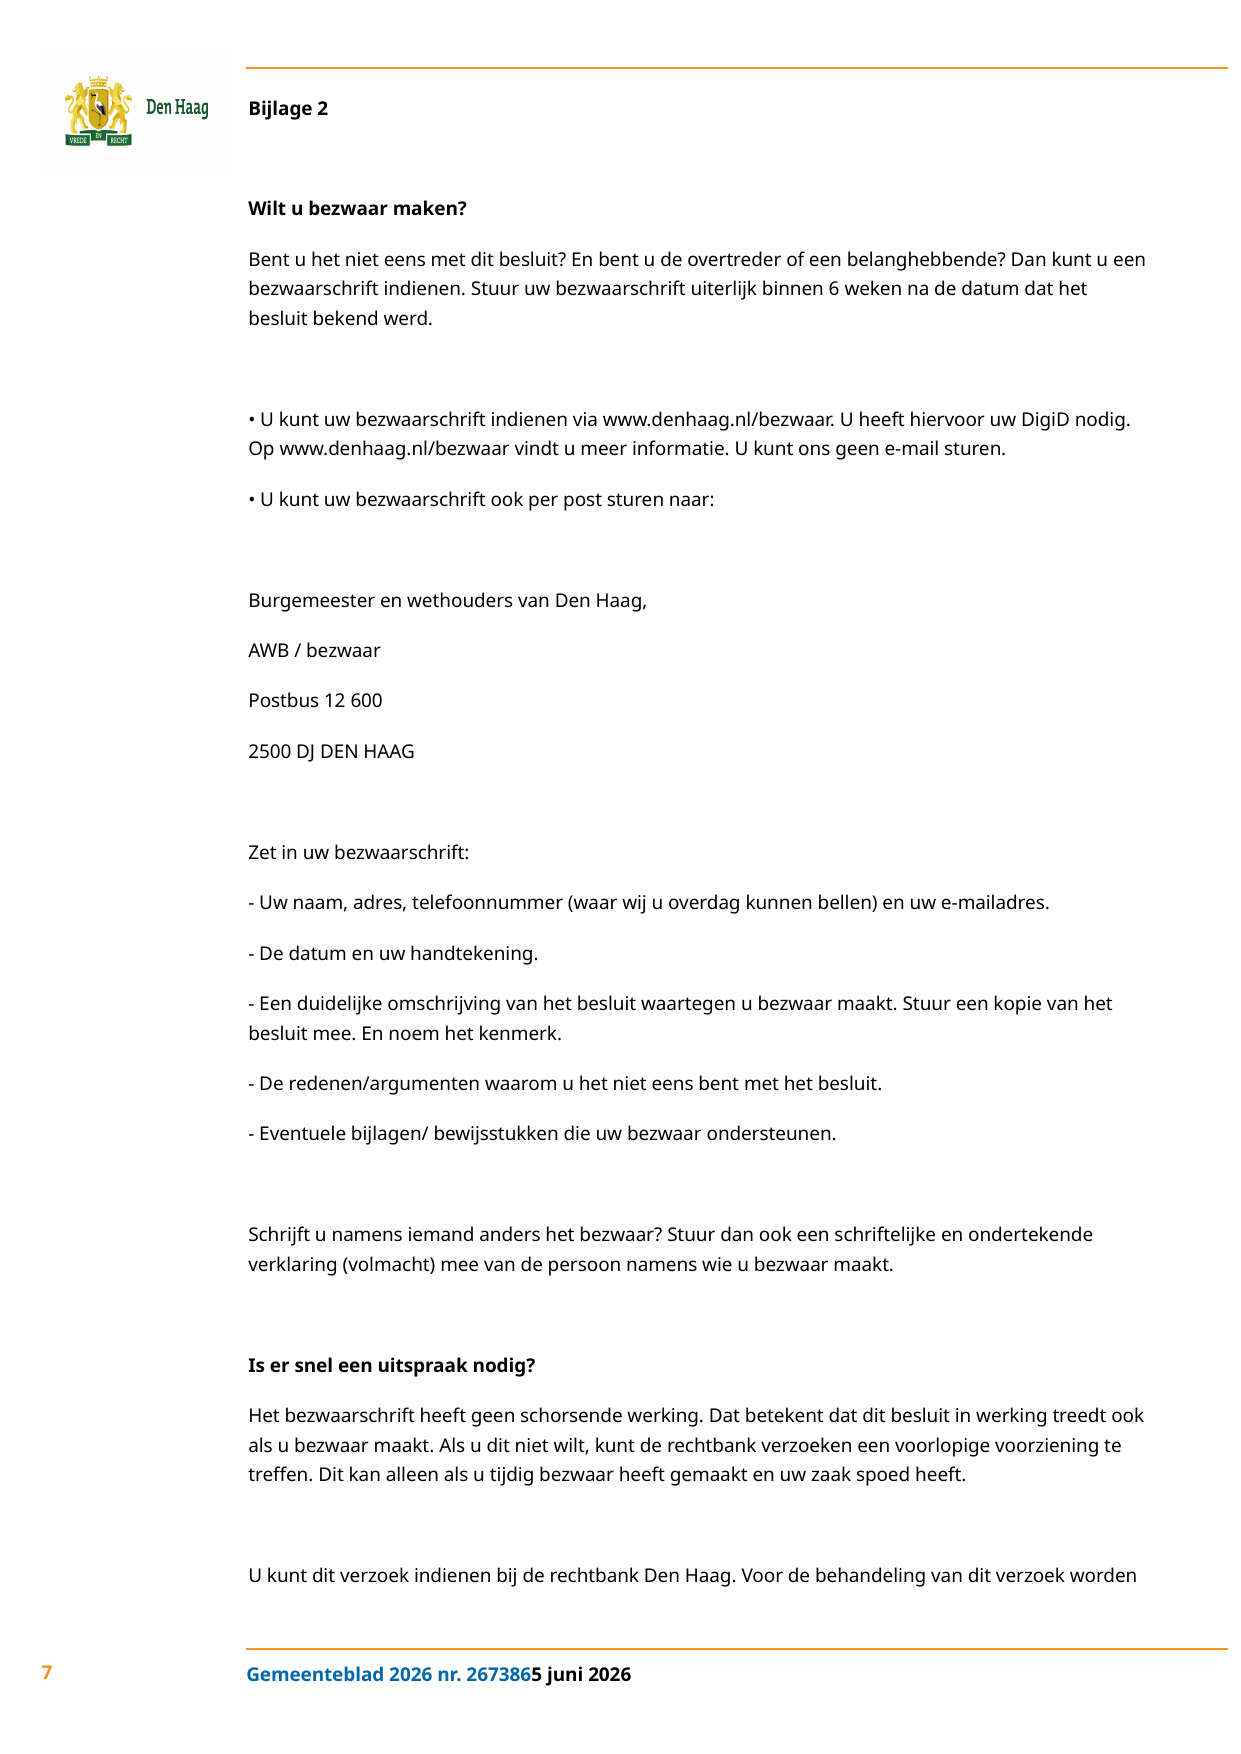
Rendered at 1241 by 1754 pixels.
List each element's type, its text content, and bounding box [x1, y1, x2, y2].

text • U kunt uw bezwaarschrift ook per post sturen naar: [248, 486, 1152, 512]
text Postbus 12 600 [248, 688, 1152, 713]
text - De datum en uw handtekening. [248, 940, 1152, 966]
picture [41, 47, 231, 172]
text 2500 DJ DEN HAAG [248, 738, 1152, 764]
text Het bezwaarschrift heeft geen schorsende werking. Dat betekent dat dit besluit in werking treedt ook als u bezwaar maakt. Als u dit niet wilt, kunt de rechtbank verzoeken een voorlopige voorziening te treffen. Dit kan alleen als u tijdig bezwaar heeft gemaakt en uw zaak spoed heeft. [248, 1402, 1152, 1487]
text - De redenen/argumenten waarom u het niet eens bent met het besluit. [248, 1070, 1152, 1096]
text U kunt dit verzoek indienen bij de rechtbank Den Haag. Voor de behandeling van dit verzoek worden [248, 1562, 1152, 1588]
text Zet in uw bezwaarschrift: [248, 839, 1152, 865]
text AWB / bezwaar [248, 637, 1152, 663]
text Bent u het niet eens met dit besluit? En bent u de overtreder of een belanghebbende? Dan kunt u een bezwaarschrift indienen. Stuur uw bezwaarschrift uiterlijk binnen 6 weken na de datum dat het besluit bekend werd. [248, 246, 1152, 331]
text Is er snel een uitspraak nodig? [248, 1352, 1152, 1378]
text Burgemeester en wethouders van Den Haag, [248, 587, 1152, 613]
text Wilt u bezwaar maken? [248, 196, 1152, 221]
text • U kunt uw bezwaarschrift indienen via www.denhaag.nl/bezwaar. U heeft hiervoor uw DigiD nodig. Op www.denhaag.nl/bezwaar vindt u meer informatie. U kunt ons geen e-mail sturen. [248, 406, 1152, 461]
text - Een duidelijke omschrijving van het besluit waartegen u bezwaar maakt. Stuur een kopie van het besluit mee. En noem het kenmerk. [248, 990, 1152, 1046]
text Schrijft u namens iemand anders het bezwaar? Stuur dan ook een schriftelijke en ondertekende verklaring (volmacht) mee van de persoon namens wie u bezwaar maakt. [248, 1221, 1152, 1277]
text Bijlage 2 [248, 95, 1152, 121]
text - Eventuele bijlagen/ bewijsstukken die uw bezwaar ondersteunen. [248, 1121, 1152, 1146]
text - Uw naam, adres, telefoonnummer (waar wij u overdag kunnen bellen) en uw e-mailadres. [248, 889, 1152, 915]
